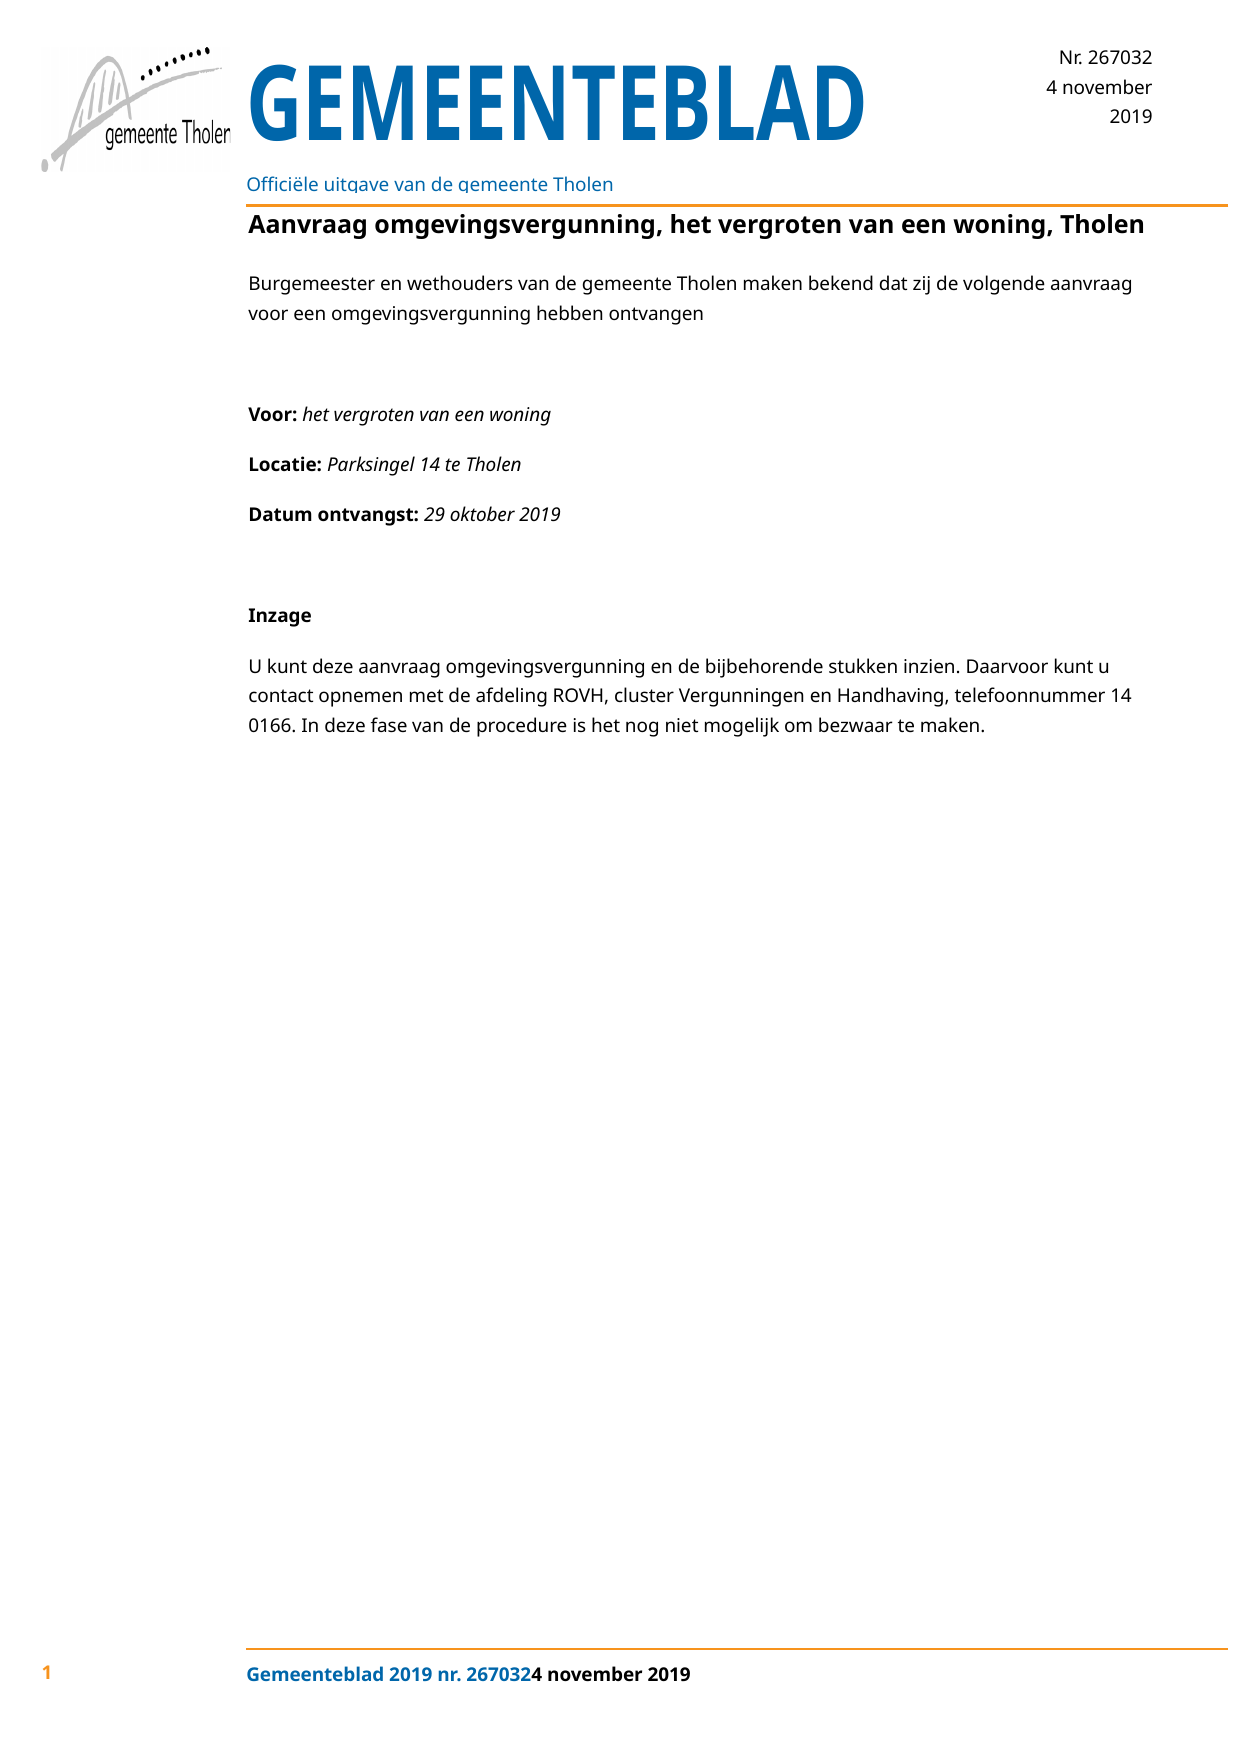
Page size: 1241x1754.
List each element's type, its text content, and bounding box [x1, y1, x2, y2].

text Datum ontvangst: 29 oktober 2019 [248, 502, 1152, 527]
text Voor: het vergroten van een woning [248, 401, 1152, 426]
text Locatie: Parksingel 14 te Tholen [248, 451, 1152, 477]
text Inzage [248, 602, 1152, 628]
text U kunt deze aanvraag omgevingsvergunning en de bijbehorende stukken inzien. Daarvoor kunt u contact opnemen met de afdeling ROVH, cluster Vergunningen en Handhaving, telefoonnummer 14 0166. In deze fase van de procedure is het nog niet mogelijk om bezwaar te maken. [248, 653, 1152, 738]
text Aanvraag omgevingsvergunning, het vergroten van een woning, Tholen [248, 207, 1152, 241]
text Burgemeester en wethouders van de gemeente Tholen maken bekend dat zij de volgende aanvraag voor een omgevingsvergunning hebben ontvangen [248, 270, 1152, 326]
picture [41, 47, 231, 172]
